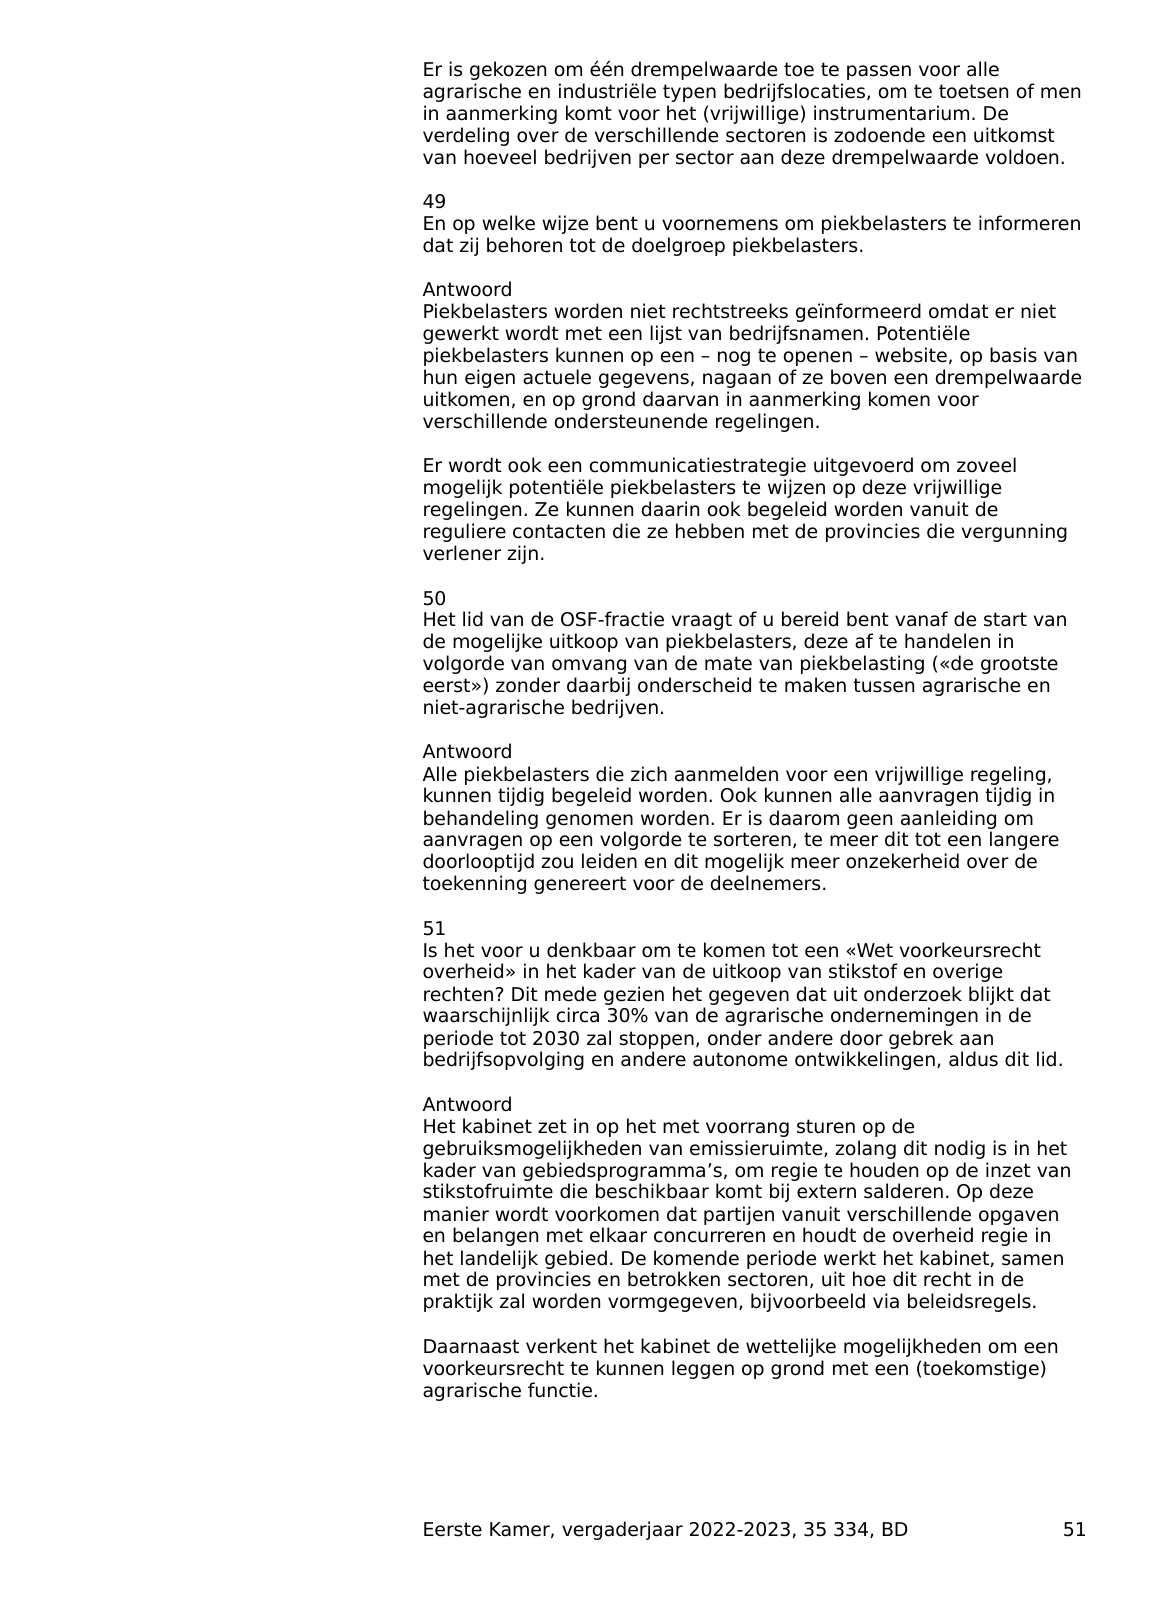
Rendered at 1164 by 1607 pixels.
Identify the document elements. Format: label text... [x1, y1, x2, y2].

text Er is gekozen om één drempelwaarde toe te passen voor alle agrarische en industriële typen bedrijfslocaties, om te toetsen of men in aanmerking komt voor het (vrijwillige) instrumentarium. De verdeling over de verschillende sectoren is zodoende een uitkomst van hoeveel bedrijven per sector aan deze drempelwaarde voldoen. [422, 59, 1087, 169]
text En op welke wijze bent u voornemens om piekbelasters te informeren dat zij behoren tot de doelgroep piekbelasters. [422, 213, 1087, 257]
text Antwoord [422, 279, 1087, 301]
text Er wordt ook een communicatiestrategie uitgevoerd om zoveel mogelijk potentiële piekbelasters te wijzen op deze vrijwillige regelingen. Ze kunnen daarin ook begeleid worden vanuit de reguliere contacten die ze hebben met de provincies die vergunning verlener zijn. [422, 455, 1087, 565]
text Het kabinet zet in op het met voorrang sturen op de gebruiksmogelijkheden van emissieruimte, zolang dit nodig is in het kader van gebiedsprogramma’s, om regie te houden op de inzet van stikstofruimte die beschikbaar komt bij extern salderen. Op deze manier wordt voorkomen dat partijen vanuit verschillende opgaven en belangen met elkaar concurreren en houdt de overheid regie in het landelijk gebied. De komende periode werkt het kabinet, samen met de provincies en betrokken sectoren, uit hoe dit recht in de praktijk zal worden vormgegeven, bijvoorbeeld via beleidsregels. [422, 1116, 1087, 1313]
text 51 [422, 917, 1087, 939]
text Antwoord [422, 1093, 1087, 1116]
text Daarnaast verkent het kabinet de wettelijke mogelijkheden om een voorkeursrecht te kunnen leggen op grond met een (toekomstige) agrarische functie. [422, 1336, 1087, 1401]
text Het lid van de OSF-fractie vraagt of u bereid bent vanaf de start van de mogelijke uitkoop van piekbelasters, deze af te handelen in volgorde van omvang van de mate van piekbelasting («de grootste eerst») zonder daarbij onderscheid te maken tussen agrarische en niet-agrarische bedrijven. [422, 609, 1087, 719]
text Piekbelasters worden niet rechtstreeks geïnformeerd omdat er niet gewerkt wordt met een lijst van bedrijfsnamen. Potentiële piekbelasters kunnen op een – nog te openen – website, op basis van hun eigen actuele gegevens, nagaan of ze boven een drempelwaarde uitkomen, en op grond daarvan in aanmerking komen voor verschillende ondersteunende regelingen. [422, 301, 1087, 433]
text 49 [422, 191, 1087, 213]
text Antwoord [422, 741, 1087, 763]
text 50 [422, 587, 1087, 609]
text Is het voor u denkbaar om te komen tot een «Wet voorkeursrecht overheid» in het kader van de uitkoop van stikstof en overige rechten? Dit mede gezien het gegeven dat uit onderzoek blijkt dat waarschijnlijk circa 30% van de agrarische ondernemingen in de periode tot 2030 zal stoppen, onder andere door gebrek aan bedrijfsopvolging en andere autonome ontwikkelingen, aldus dit lid. [422, 939, 1087, 1071]
text Alle piekbelasters die zich aanmelden voor een vrijwillige regeling, kunnen tijdig begeleid worden. Ook kunnen alle aanvragen tijdig in behandeling genomen worden. Er is daarom geen aanleiding om aanvragen op een volgorde te sorteren, te meer dit tot een langere doorlooptijd zou leiden en dit mogelijk meer onzekerheid over de toekenning genereert voor de deelnemers. [422, 763, 1087, 895]
